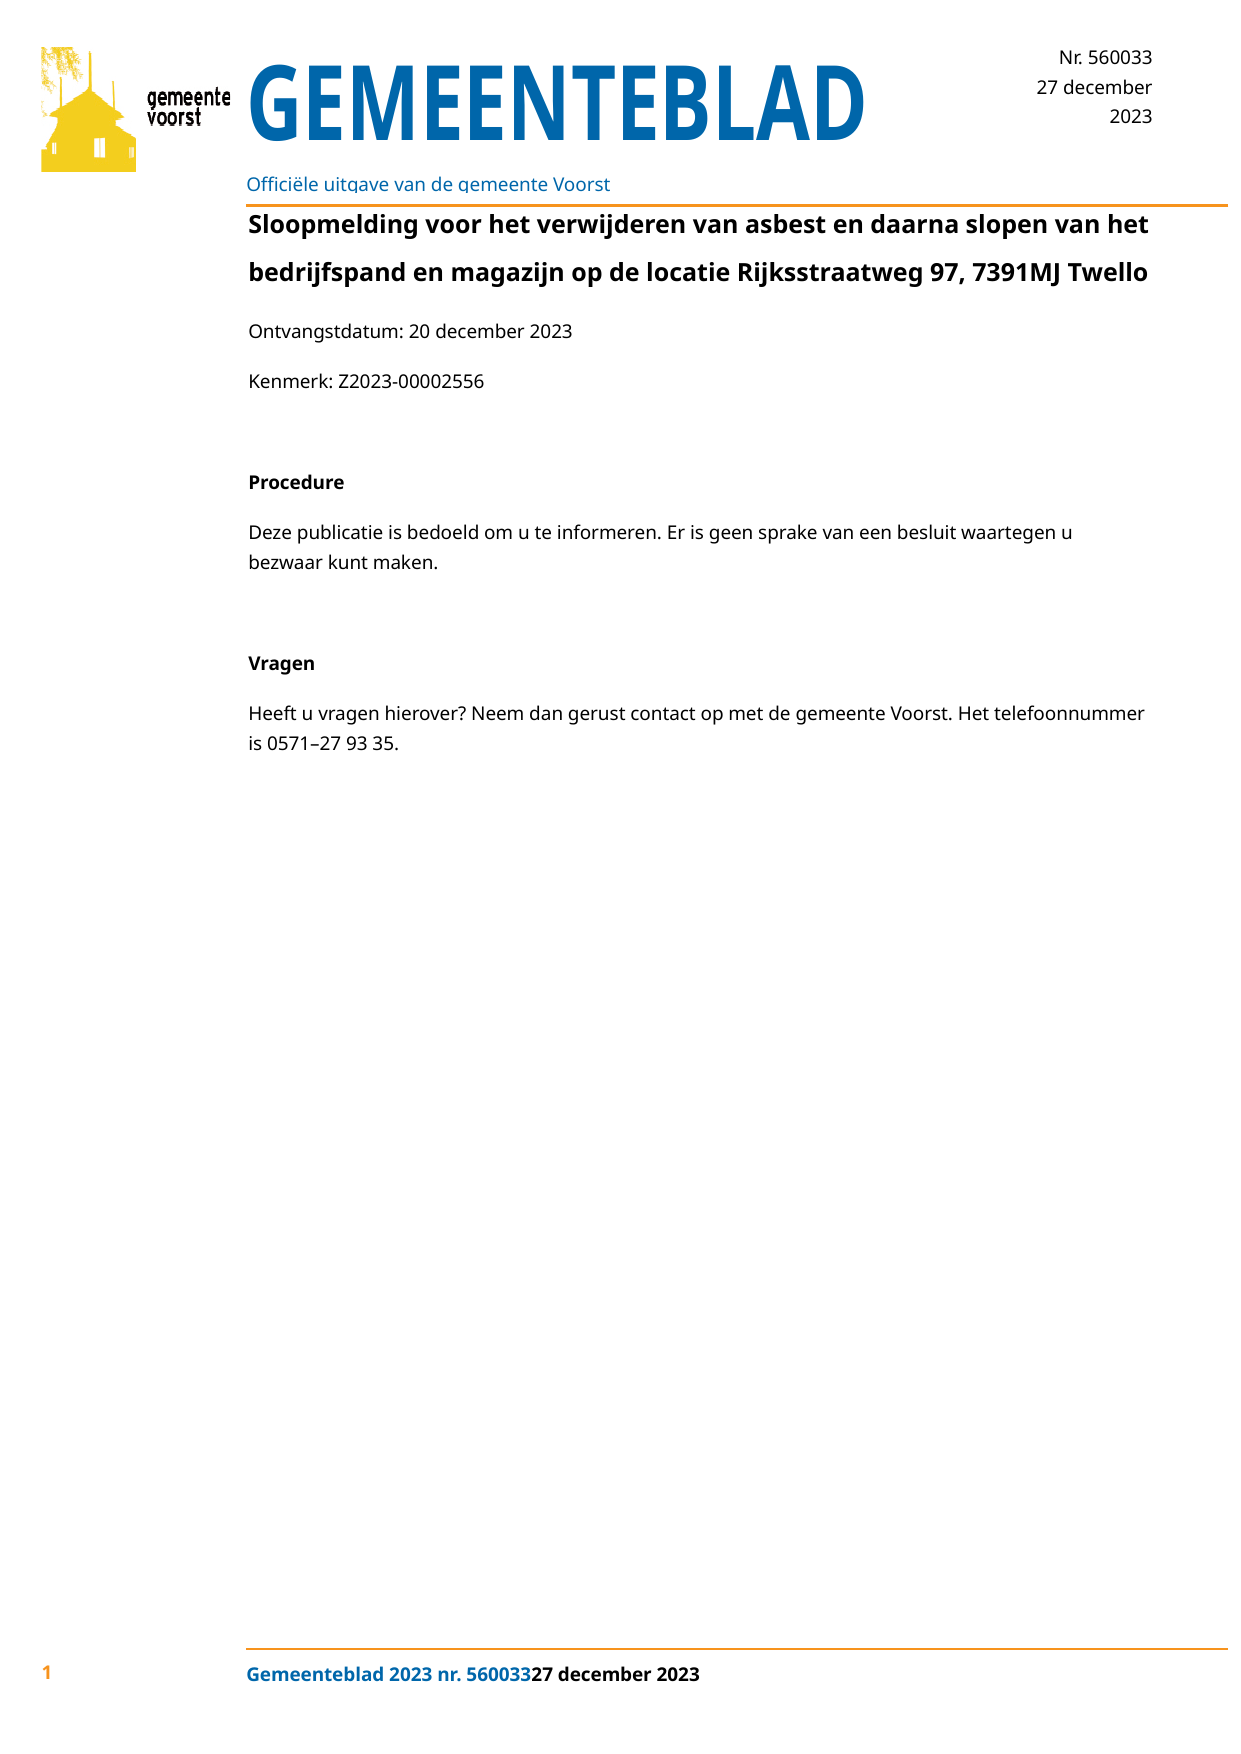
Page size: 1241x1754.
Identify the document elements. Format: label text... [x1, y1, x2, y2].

text Ontvangstdatum: 20 december 2023 [248, 318, 1152, 344]
picture [41, 47, 231, 172]
text Deze publicatie is bedoeld om u te informeren. Er is geen sprake van een besluit waartegen u bezwaar kunt maken. [248, 519, 1152, 575]
text Kenmerk: Z2023-00002556 [248, 368, 1152, 394]
text Heeft u vragen hierover? Neem dan gerust contact op met de gemeente Voorst. Het telefoonnummer is 0571–27 93 35. [248, 700, 1152, 756]
text Procedure [248, 469, 1152, 495]
text Vragen [248, 650, 1152, 676]
text Sloopmelding voor het verwijderen van asbest en daarna slopen van het bedrijfspand en magazijn op de locatie Rijksstraatweg 97, 7391MJ Twello [248, 207, 1152, 288]
